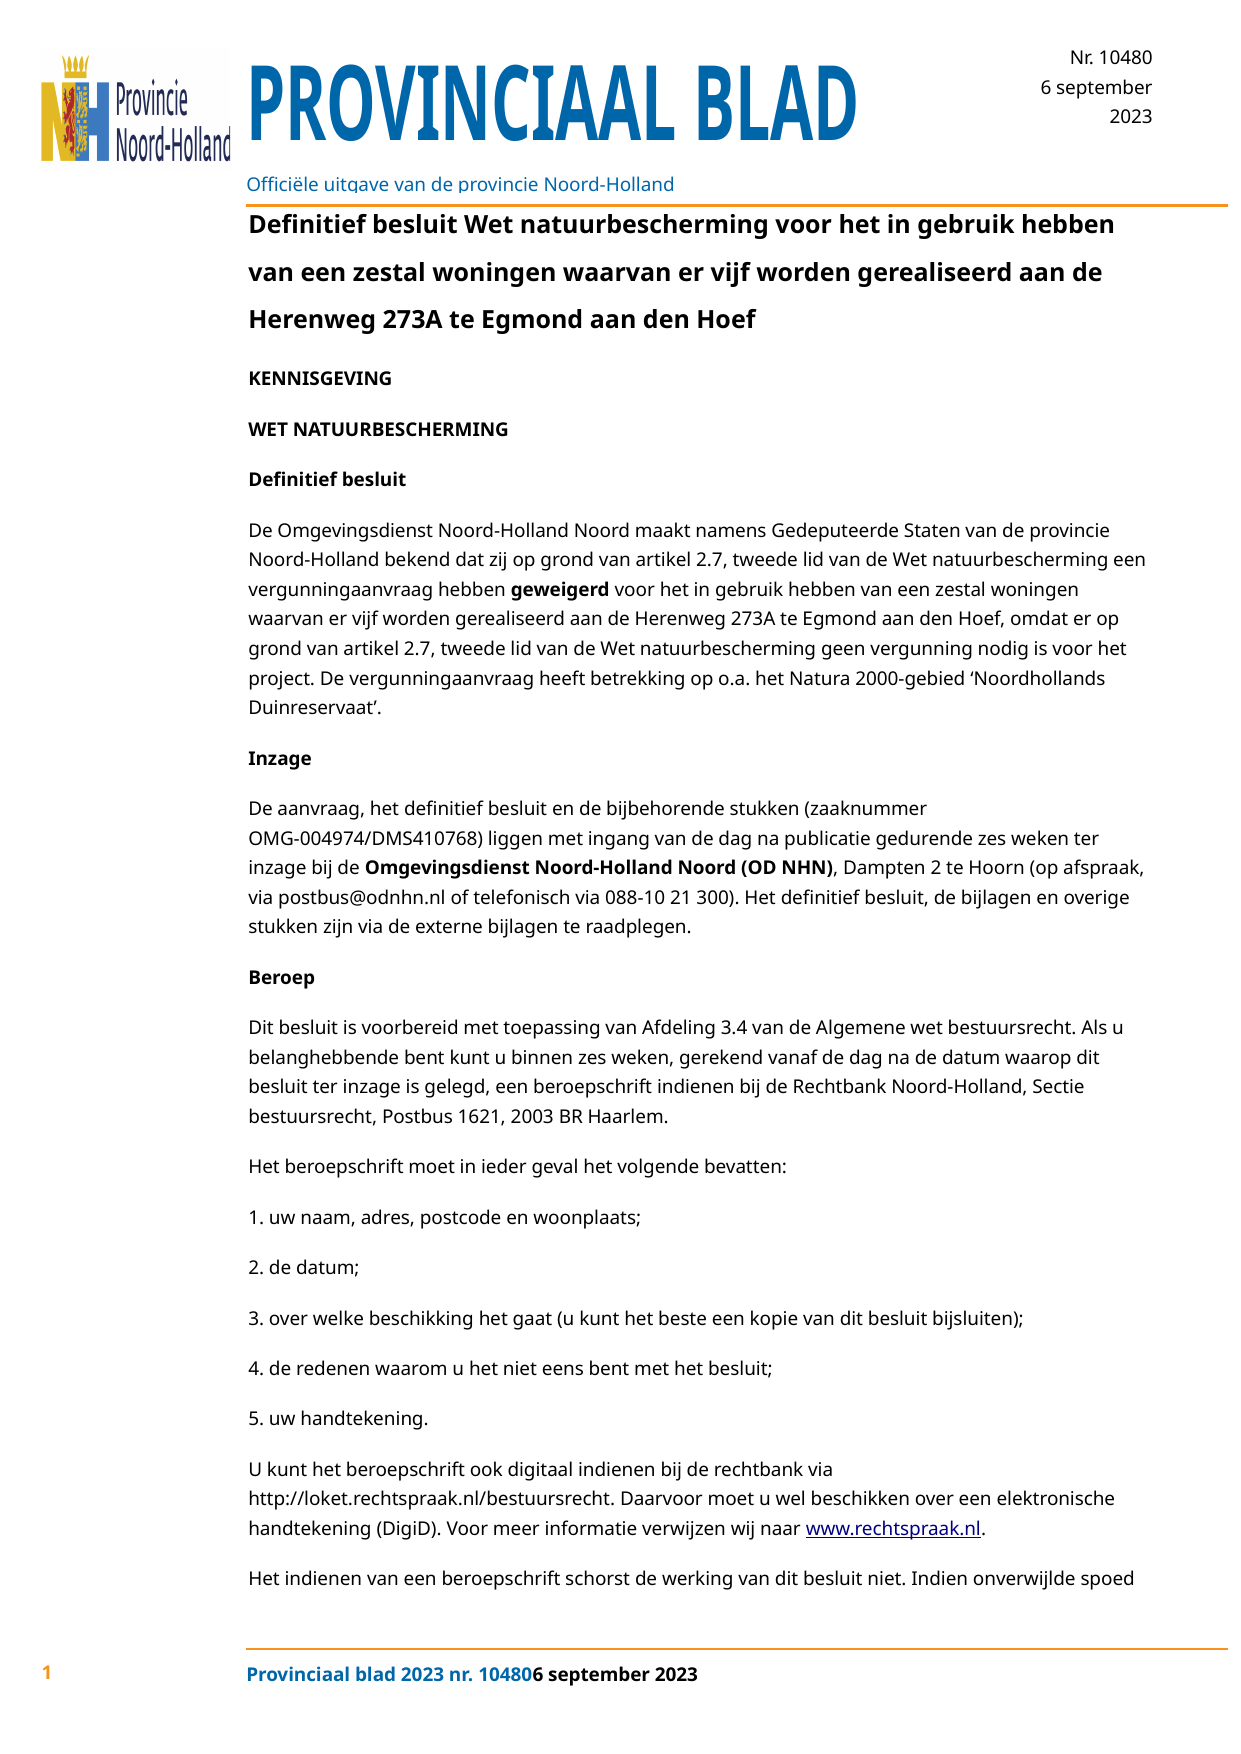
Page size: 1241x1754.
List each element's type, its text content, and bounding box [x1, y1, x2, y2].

text De Omgevingsdienst Noord-Holland Noord maakt namens Gedeputeerde Staten van de provincie Noord-Holland bekend dat zij op grond van artikel 2.7, tweede lid van de Wet natuurbescherming een vergunningaanvraag hebben geweigerd voor het in gebruik hebben van een zestal woningen waarvan er vijf worden gerealiseerd aan de Herenweg 273A te Egmond aan den Hoef, omdat er op grond van artikel 2.7, tweede lid van de Wet natuurbescherming geen vergunning nodig is voor het project. De vergunningaanvraag heeft betrekking op o.a. het Natura 2000-gebied ‘Noordhollands Duinreservaat’. [248, 517, 1152, 720]
text KENNISGEVING [248, 366, 1152, 391]
text Het beroepschrift moet in ieder geval het volgende bevatten: [248, 1153, 1152, 1179]
text U kunt het beroepschrift ook digitaal indienen bij de rechtbank via http://loket.rechtspraak.nl/bestuursrecht. Daarvoor moet u wel beschikken over een elektronische handtekening (DigiD). Voor meer informatie verwijzen wij naar www.rechtspraak.nl. [248, 1456, 1152, 1541]
text Het indienen van een beroepschrift schorst de werking van dit besluit niet. Indien onverwijlde spoed [248, 1566, 1152, 1591]
text 5. uw handtekening. [248, 1406, 1152, 1431]
text Definitief besluit Wet natuurbescherming voor het in gebruik hebben van een zestal woningen waarvan er vijf worden gerealiseerd aan de Herenweg 273A te Egmond aan den Hoef [248, 207, 1152, 336]
text 1. uw naam, adres, postcode en woonplaats; [248, 1204, 1152, 1229]
text Beroep [248, 964, 1152, 989]
text Dit besluit is voorbereid met toepassing van Afdeling 3.4 van de Algemene wet bestuursrecht. Als u belanghebbende bent kunt u binnen zes weken, gerekend vanaf de dag na de datum waarop dit besluit ter inzage is gelegd, een beroepschrift indienen bij de Rechtbank Noord-Holland, Sectie bestuursrecht, Postbus 1621, 2003 BR Haarlem. [248, 1014, 1152, 1129]
text Inzage [248, 745, 1152, 770]
text 4. de redenen waarom u het niet eens bent met het besluit; [248, 1355, 1152, 1381]
text De aanvraag, het definitief besluit en de bijbehorende stukken (zaaknummer OMG-004974/DMS410768) liggen met ingang van de dag na publicatie gedurende zes weken ter inzage bij de Omgevingsdienst Noord-Holland Noord (OD NHN), Dampten 2 te Hoorn (op afspraak, via postbus@odnhn.nl of telefonisch via 088-10 21 300). Het definitief besluit, de bijlagen en overige stukken zijn via de externe bijlagen te raadplegen. [248, 795, 1152, 939]
text WET NATUURBESCHERMING [248, 416, 1152, 442]
text Definitief besluit [248, 466, 1152, 492]
text 3. over welke beschikking het gaat (u kunt het beste een kopie van dit besluit bijsluiten); [248, 1305, 1152, 1330]
picture [41, 47, 231, 172]
text 2. de datum; [248, 1254, 1152, 1280]
